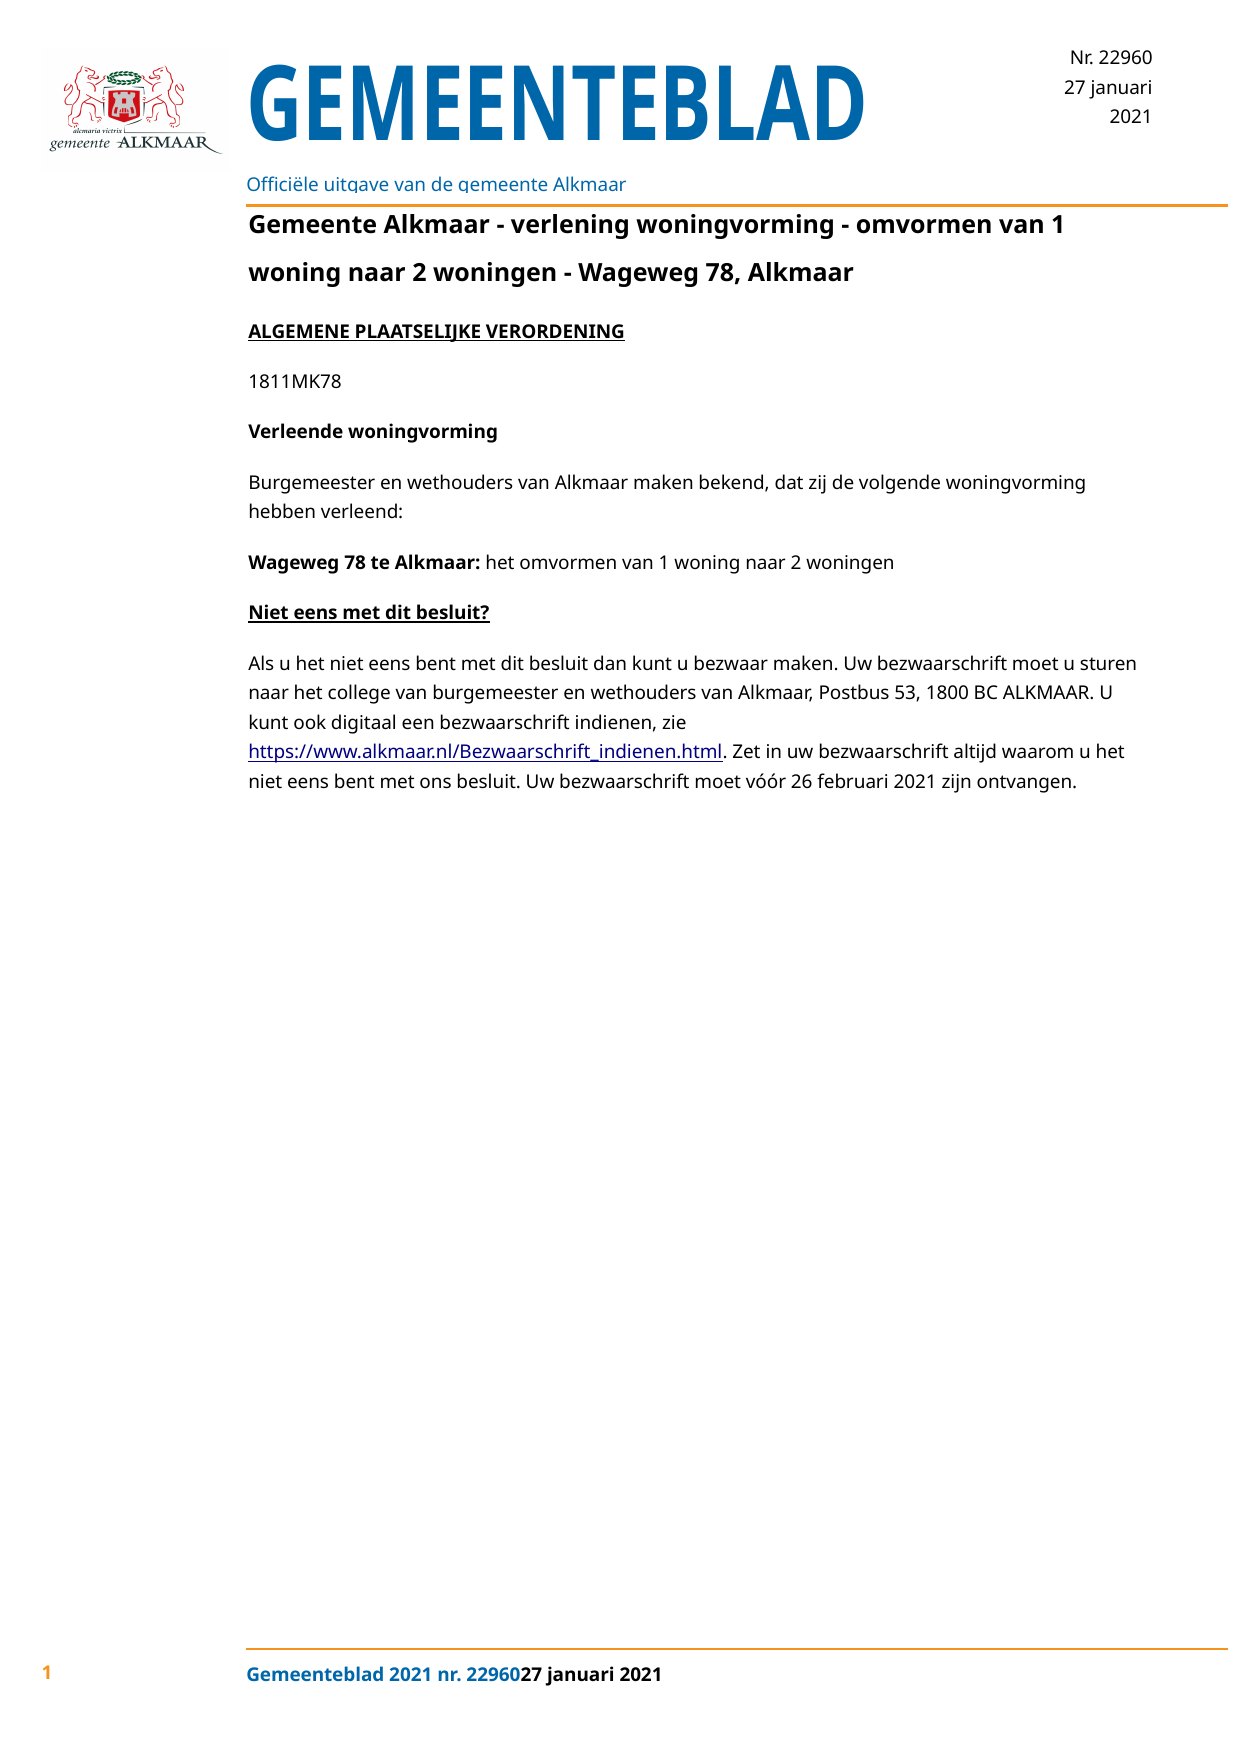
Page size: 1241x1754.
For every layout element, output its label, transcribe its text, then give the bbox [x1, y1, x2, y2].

text Niet eens met dit besluit? [248, 599, 1152, 625]
text Gemeente Alkmaar - verlening woningvorming - omvormen van 1 woning naar 2 woningen - Wageweg 78, Alkmaar [248, 207, 1152, 288]
text Burgemeester en wethouders van Alkmaar maken bekend, dat zij de volgende woningvorming hebben verleend: [248, 469, 1152, 524]
text Verleende woningvorming [248, 419, 1152, 444]
text ALGEMENE PLAATSELIJKE VERORDENING [248, 318, 1152, 344]
picture [41, 47, 231, 172]
text 1811MK78 [248, 368, 1152, 394]
text Als u het niet eens bent met dit besluit dan kunt u bezwaar maken. Uw bezwaarschrift moet u sturen naar het college van burgemeester en wethouders van Alkmaar, Postbus 53, 1800 BC ALKMAAR. U kunt ook digitaal een bezwaarschrift indienen, zie https://www.alkmaar.nl/Bezwaarschrift_indienen.html. Zet in uw bezwaarschrift altijd waarom u het niet eens bent met ons besluit. Uw bezwaarschrift moet vóór 26 februari 2021 zijn ontvangen. [248, 650, 1152, 794]
text Wageweg 78 te Alkmaar: het omvormen van 1 woning naar 2 woningen [248, 549, 1152, 575]
